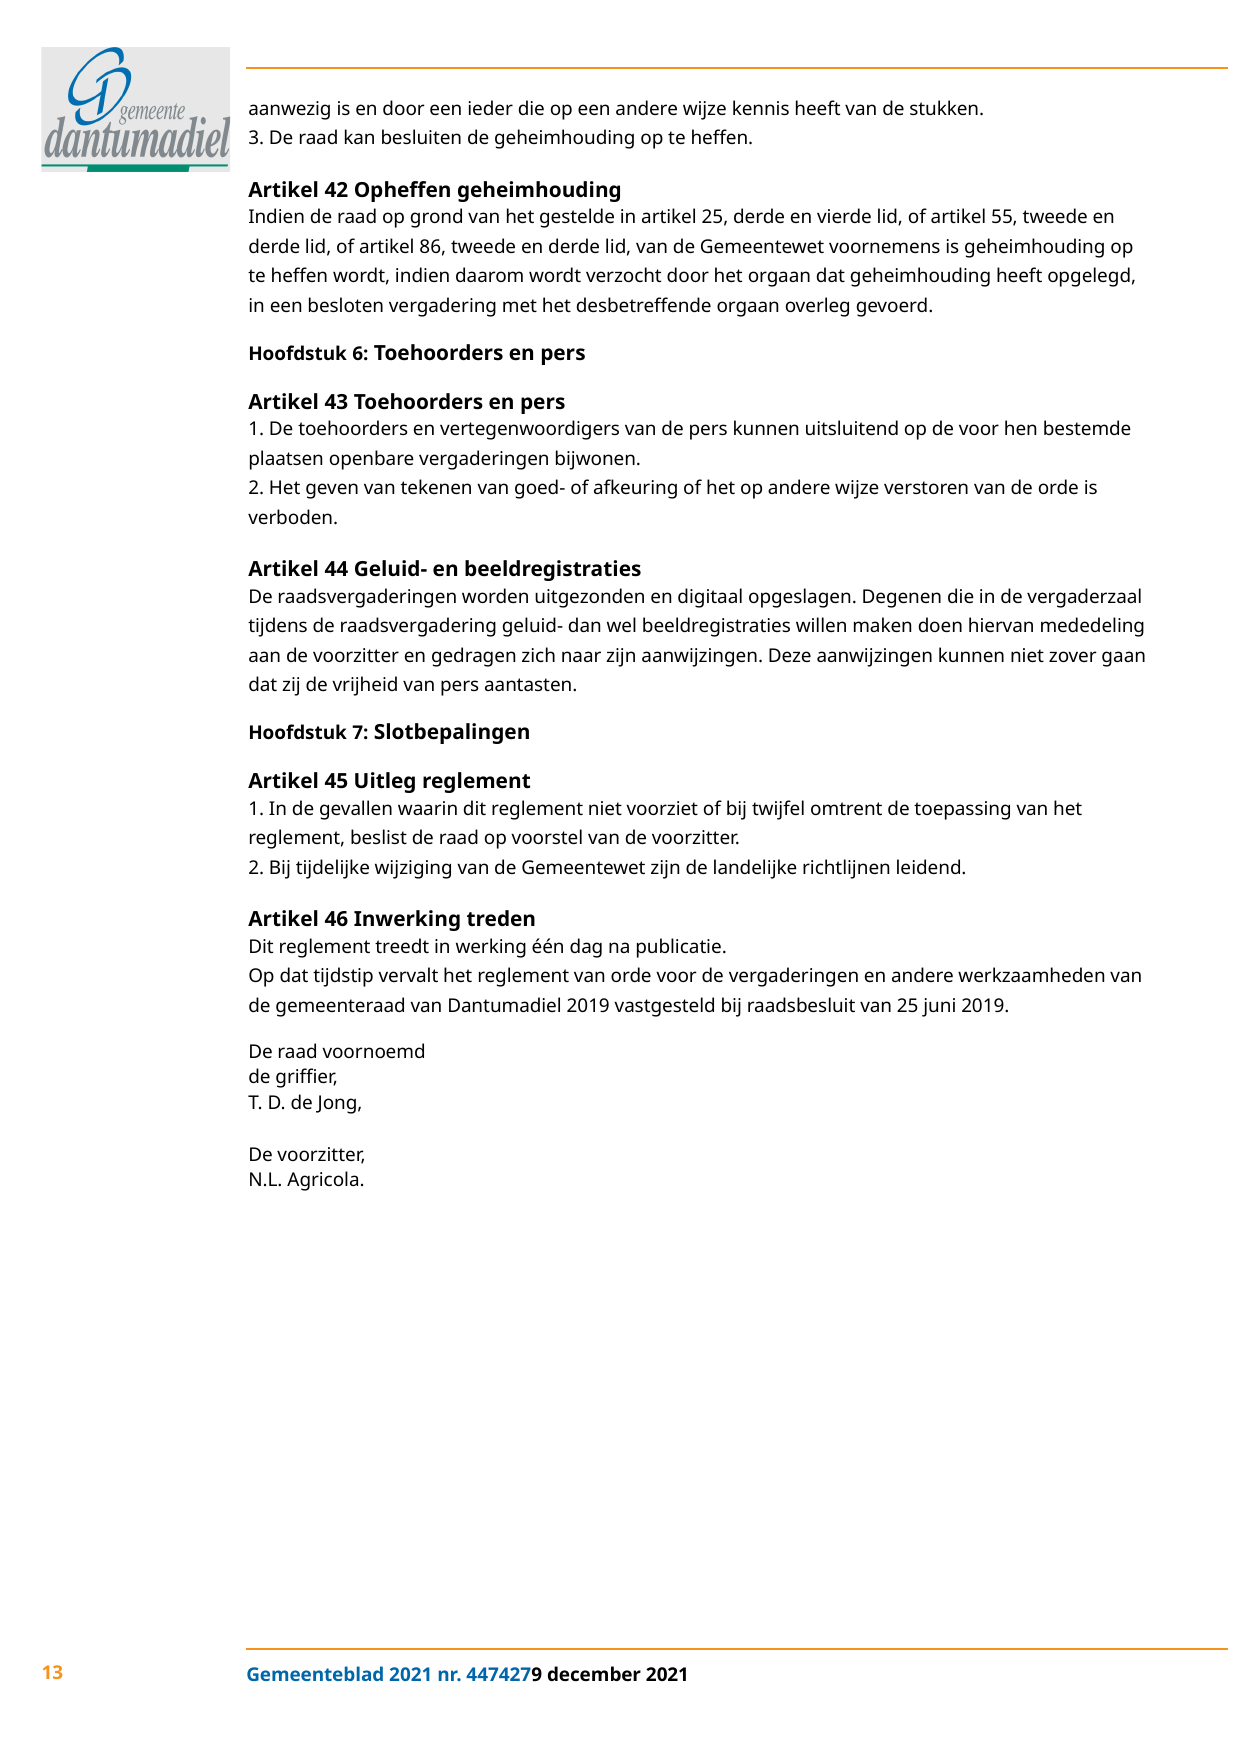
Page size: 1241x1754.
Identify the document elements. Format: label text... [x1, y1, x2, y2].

text T. D. de Jong, [248, 1089, 1152, 1115]
text N.L. Agricola. [248, 1166, 1152, 1192]
text Hoofdstuk 7: Slotbepalingen [248, 717, 1152, 746]
text 2. Het geven van tekenen van goed- of afkeuring of het op andere wijze verstoren van de orde is verboden. [248, 474, 1152, 530]
text aanwezig is en door een ieder die op een andere wijze kennis heeft van de stukken. [248, 95, 1152, 121]
text Artikel 45 Uitleg reglement [248, 767, 1152, 795]
text 3. De raad kan besluiten de geheimhouding op te heffen. [248, 124, 1152, 150]
text Artikel 43 Toehoorders en pers [248, 387, 1152, 415]
text 2. Bij tijdelijke wijziging van de Gemeentewet zijn de landelijke richtlijnen leidend. [248, 854, 1152, 880]
text Artikel 42 Opheffen geheimhouding [248, 175, 1152, 203]
text De raad voornoemd [248, 1038, 1152, 1063]
text Indien de raad op grond van het gestelde in artikel 25, derde en vierde lid, of artikel 55, tweede en derde lid, of artikel 86, tweede en derde lid, van de Gemeentewet voornemens is geheimhouding op te heffen wordt, indien daarom wordt verzocht door het orgaan dat geheimhouding heeft opgelegd, in een besloten vergadering met het desbetreffende orgaan overleg gevoerd. [248, 203, 1152, 318]
text De raadsvergaderingen worden uitgezonden en digitaal opgeslagen. Degenen die in de vergaderzaal tijdens de raadsvergadering geluid- dan wel beeldregistraties willen maken doen hiervan mededeling aan de voorzitter en gedragen zich naar zijn aanwijzingen. Deze aanwijzingen kunnen niet zover gaan dat zij de vrijheid van pers aantasten. [248, 583, 1152, 697]
text Hoofdstuk 6: Toehoorders en pers [248, 338, 1152, 366]
text 1. In de gevallen waarin dit reglement niet voorziet of bij twijfel omtrent de toepassing van het reglement, beslist de raad op voorstel van de voorzitter. [248, 795, 1152, 850]
text De voorzitter, [248, 1141, 1152, 1166]
text Dit reglement treedt in werking één dag na publicatie. [248, 933, 1152, 959]
text Artikel 44 Geluid- en beeldregistraties [248, 554, 1152, 583]
text 1. De toehoorders en vertegenwoordigers van de pers kunnen uitsluitend op de voor hen bestemde plaatsen openbare vergaderingen bijwonen. [248, 415, 1152, 471]
text Artikel 46 Inwerking treden [248, 904, 1152, 933]
text de griffier, [248, 1063, 1152, 1089]
picture [41, 47, 231, 172]
text Op dat tijdstip vervalt het reglement van orde voor de vergaderingen en andere werkzaamheden van de gemeenteraad van Dantumadiel 2019 vastgesteld bij raadsbesluit van 25 juni 2019. [248, 963, 1152, 1018]
